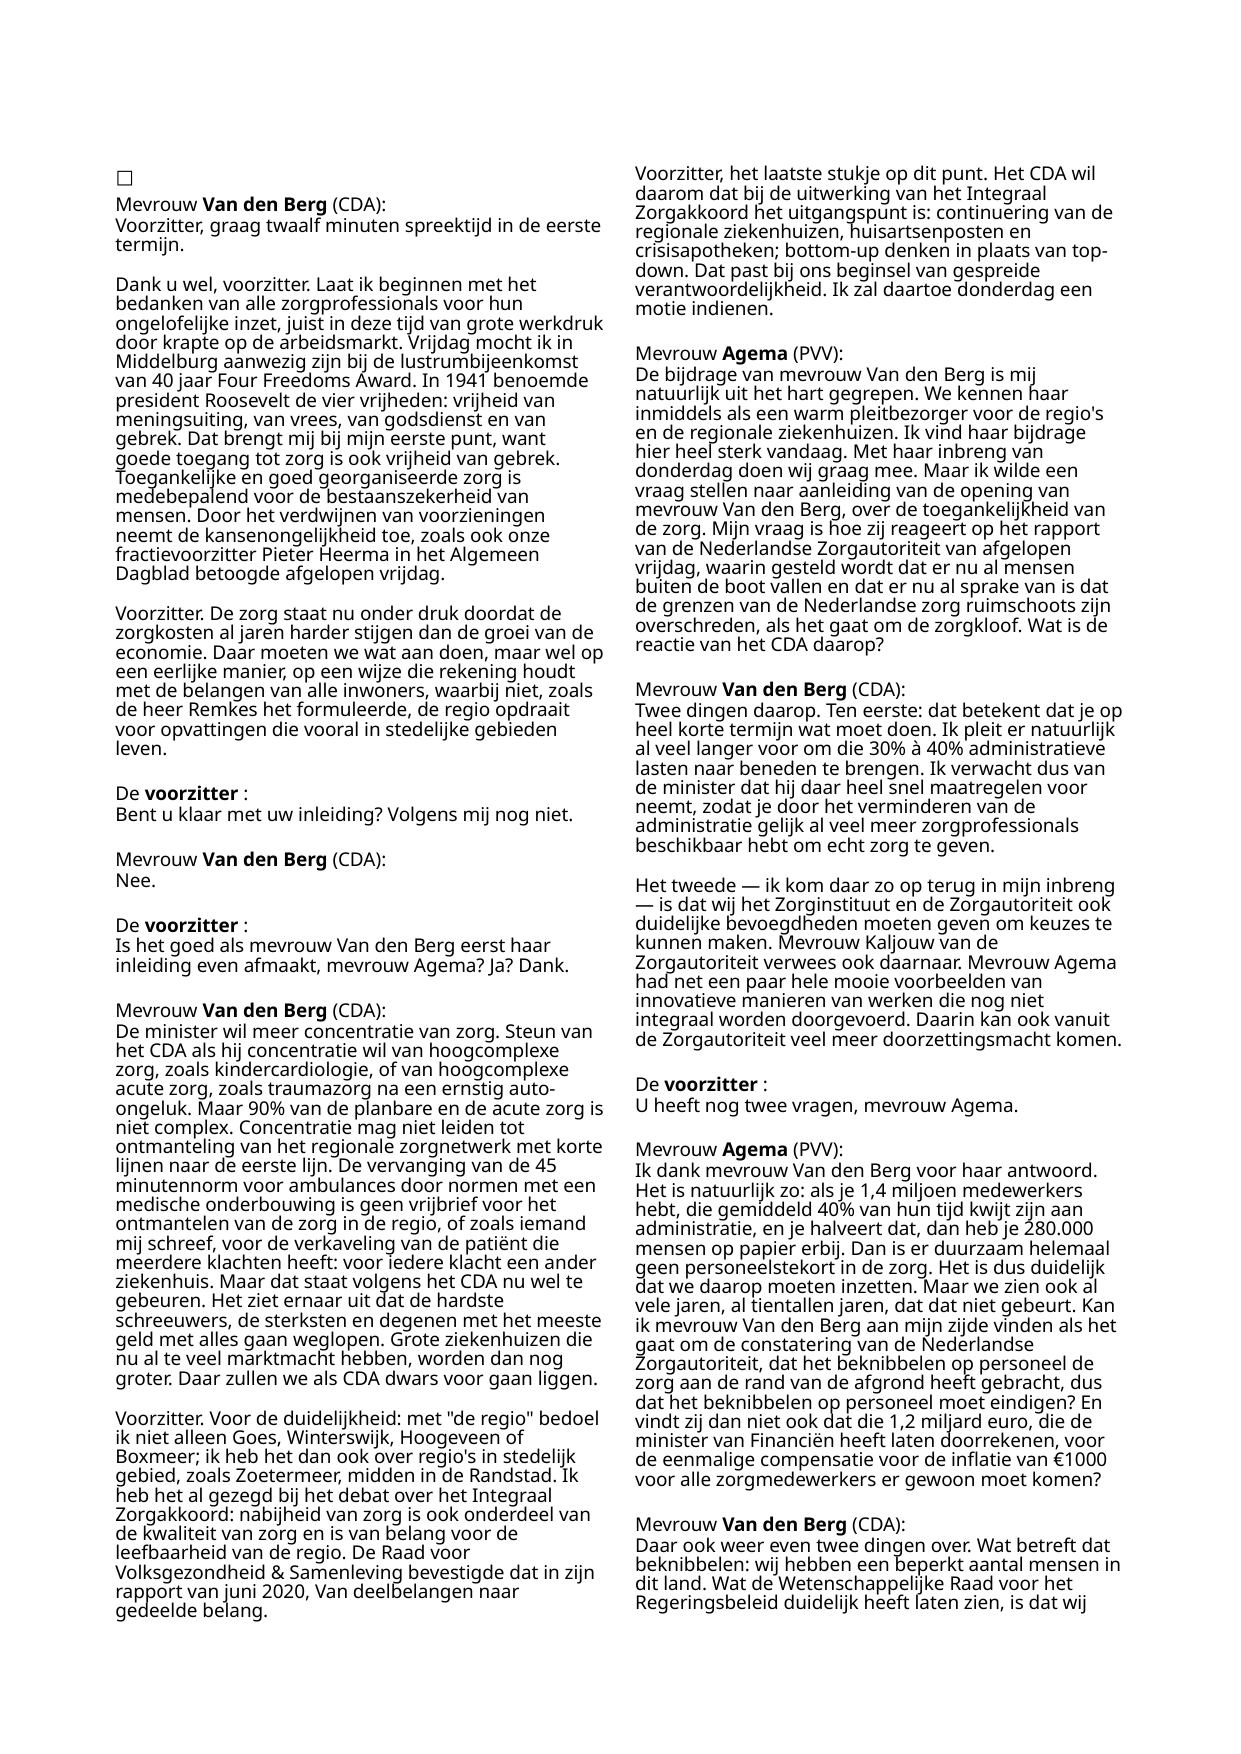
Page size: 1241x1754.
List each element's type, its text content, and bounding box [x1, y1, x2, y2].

text Mevrouw Van den Berg (CDA): [115, 191, 605, 217]
text De voorzitter : [115, 780, 605, 806]
text Bent u klaar met uw inleiding? Volgens mij nog niet. [115, 806, 605, 825]
text Twee dingen daarop. Ten eerste: dat betekent dat je op heel korte termijn wat moet doen. Ik pleit er natuurlijk al veel langer voor om die 30% à 40% administratieve lasten naar beneden te brengen. Ik verwacht dus van de minister dat hij daar heel snel maatregelen voor neemt, zodat je door het verminderen van de administratie gelijk al veel meer zorgprofessionals beschikbaar hebt om echt zorg te geven. [635, 702, 1125, 856]
text Mevrouw Agema (PVV): [635, 1137, 1125, 1162]
text Mevrouw Agema (PVV): [635, 340, 1125, 366]
text Mevrouw Van den Berg (CDA): [635, 676, 1125, 702]
text Dank u wel, voorzitter. Laat ik beginnen met het bedanken van alle zorgprofessionals voor hun ongelofelijke inzet, juist in deze tijd van grote werkdruk door krapte op de arbeidsmarkt. Vrijdag mocht ik in Middelburg aanwezig zijn bij de lustrumbijeenkomst van 40 jaar Four Freedoms Award. In 1941 benoemde president Roosevelt de vier vrijheden: vrijheid van meningsuiting, van vrees, van godsdienst en van gebrek. Dat brengt mij bij mijn eerste punt, want goede toegang tot zorg is ook vrijheid van gebrek. Toegankelijke en goed georganiseerde zorg is medebepalend voor de bestaanszekerheid van mensen. Door het verdwijnen van voorzieningen neemt de kansenongelijkheid toe, zoals ook onze fractievoorzitter Pieter Heerma in het Algemeen Dagblad betoogde afgelopen vrijdag. [115, 276, 605, 584]
text De minister wil meer concentratie van zorg. Steun van het CDA als hij concentratie wil van hoogcomplexe zorg, zoals kindercardiologie, of van hoogcomplexe acute zorg, zoals traumazorg na een ernstig auto-ongeluk. Maar 90% van de planbare en de acute zorg is niet complex. Concentratie mag niet leiden tot ontmanteling van het regionale zorgnetwerk met korte lijnen naar de eerste lijn. De vervanging van de 45 minutennorm voor ambulances door normen met een medische onderbouwing is geen vrijbrief voor het ontmantelen van de zorg in de regio, of zoals iemand mij schreef, voor de verkaveling van de patiënt die meerdere klachten heeft: voor iedere klacht een ander ziekenhuis. Maar dat staat volgens het CDA nu wel te gebeuren. Het ziet ernaar uit dat de hardste schreeuwers, de sterksten en degenen met het meeste geld met alles gaan weglopen. Grote ziekenhuizen die nu al te veel marktmacht hebben, worden dan nog groter. Daar zullen we als CDA dwars voor gaan liggen. [115, 1023, 605, 1389]
text Ik dank mevrouw Van den Berg voor haar antwoord. Het is natuurlijk zo: als je 1,4 miljoen medewerkers hebt, die gemiddeld 40% van hun tijd kwijt zijn aan administratie, en je halveert dat, dan heb je 280.000 mensen op papier erbij. Dan is er duurzaam helemaal geen personeelstekort in de zorg. Het is dus duidelijk dat we daarop moeten inzetten. Maar we zien ook al vele jaren, al tientallen jaren, dat dat niet gebeurt. Kan ik mevrouw Van den Berg aan mijn zijde vinden als het gaat om de constatering van de Nederlandse Zorgautoriteit, dat het beknibbelen op personeel de zorg aan de rand van de afgrond heeft gebracht, dus dat het beknibbelen op personeel moet eindigen? En vindt zij dan niet ook dat die 1,2 miljard euro, die de minister van Financiën heeft laten doorrekenen, voor de eenmalige compensatie voor de inflatie van €1000 voor alle zorgmedewerkers er gewoon moet komen? [635, 1162, 1125, 1490]
text De bijdrage van mevrouw Van den Berg is mij natuurlijk uit het hart gegrepen. We kennen haar inmiddels als een warm pleitbezorger voor de regio's en de regionale ziekenhuizen. Ik vind haar bijdrage hier heel sterk vandaag. Met haar inbreng van donderdag doen wij graag mee. Maar ik wilde een vraag stellen naar aanleiding van de opening van mevrouw Van den Berg, over de toegankelijkheid van de zorg. Mijn vraag is hoe zij reageert op het rapport van de Nederlandse Zorgautoriteit van afgelopen vrijdag, waarin gesteld wordt dat er nu al mensen buiten de boot vallen en dat er nu al sprake van is dat de grenzen van de Nederlandse zorg ruimschoots zijn overschreden, als het gaat om de zorgkloof. Wat is de reactie van het CDA daarop? [635, 366, 1125, 655]
text U heeft nog twee vragen, mevrouw Agema. [635, 1097, 1125, 1116]
text Daar ook weer even twee dingen over. Wat betreft dat beknibbelen: wij hebben een beperkt aantal mensen in dit land. Wat de Wetenschappelijke Raad voor het Regeringsbeleid duidelijk heeft laten zien, is dat wij [635, 1537, 1125, 1614]
text Voorzitter. Voor de duidelijkheid: met "de regio" bedoel ik niet alleen Goes, Winterswijk, Hoogeveen of Boxmeer; ik heb het dan ook over regio's in stedelijk gebied, zoals Zoetermeer, midden in de Randstad. Ik heb het al gezegd bij het debat over het Integraal Zorgakkoord: nabijheid van zorg is ook onderdeel van de kwaliteit van zorg en is van belang voor de leefbaarheid van de regio. De Raad voor Volksgezondheid & Samenleving bevestigde dat in zijn rapport van juni 2020, Van deelbelangen naar gedeelde belang. [115, 1409, 605, 1621]
text Voorzitter. De zorg staat nu onder druk doordat de zorgkosten al jaren harder stijgen dan de groei van de economie. Daar moeten we wat aan doen, maar wel op een eerlijke manier, op een wijze die rekening houdt met de belangen van alle inwoners, waarbij niet, zoals de heer Remkes het formuleerde, de regio opdraait voor opvattingen die vooral in stedelijke gebieden leven. [115, 605, 605, 759]
text Is het goed als mevrouw Van den Berg eerst haar inleiding even afmaakt, mevrouw Agema? Ja? Dank. [115, 937, 605, 976]
text Voorzitter, het laatste stukje op dit punt. Het CDA wil daarom dat bij de uitwerking van het Integraal Zorgakkoord het uitgangspunt is: continuering van de regionale ziekenhuizen, huisartsenposten en crisisapotheken; bottom-up denken in plaats van top-down. Dat past bij ons beginsel van gespreide verantwoordelijkheid. Ik zal daartoe donderdag een motie indienen. [635, 165, 1125, 319]
text De voorzitter : [115, 912, 605, 937]
text Het tweede — ik kom daar zo op terug in mijn inbreng — is dat wij het Zorginstituut en de Zorgautoriteit ook duidelijke bevoegdheden moeten geven om keuzes te kunnen maken. Mevrouw Kaljouw van de Zorgautoriteit verwees ook daarnaar. Mevrouw Agema had net een paar hele mooie voorbeelden van innovatieve manieren van werken die nog niet integraal worden doorgevoerd. Daarin kan ook vanuit de Zorgautoriteit veel meer doorzettingsmacht komen. [635, 877, 1125, 1050]
text De voorzitter : [635, 1071, 1125, 1097]
text Mevrouw Van den Berg (CDA): [635, 1511, 1125, 1537]
text Nee. [115, 872, 605, 891]
text Mevrouw Van den Berg (CDA): [115, 997, 605, 1023]
text Mevrouw Van den Berg (CDA): [115, 846, 605, 872]
text Voorzitter, graag twaalf minuten spreektijd in de eerste termijn. [115, 217, 605, 255]
text ⬜ [115, 165, 605, 191]
